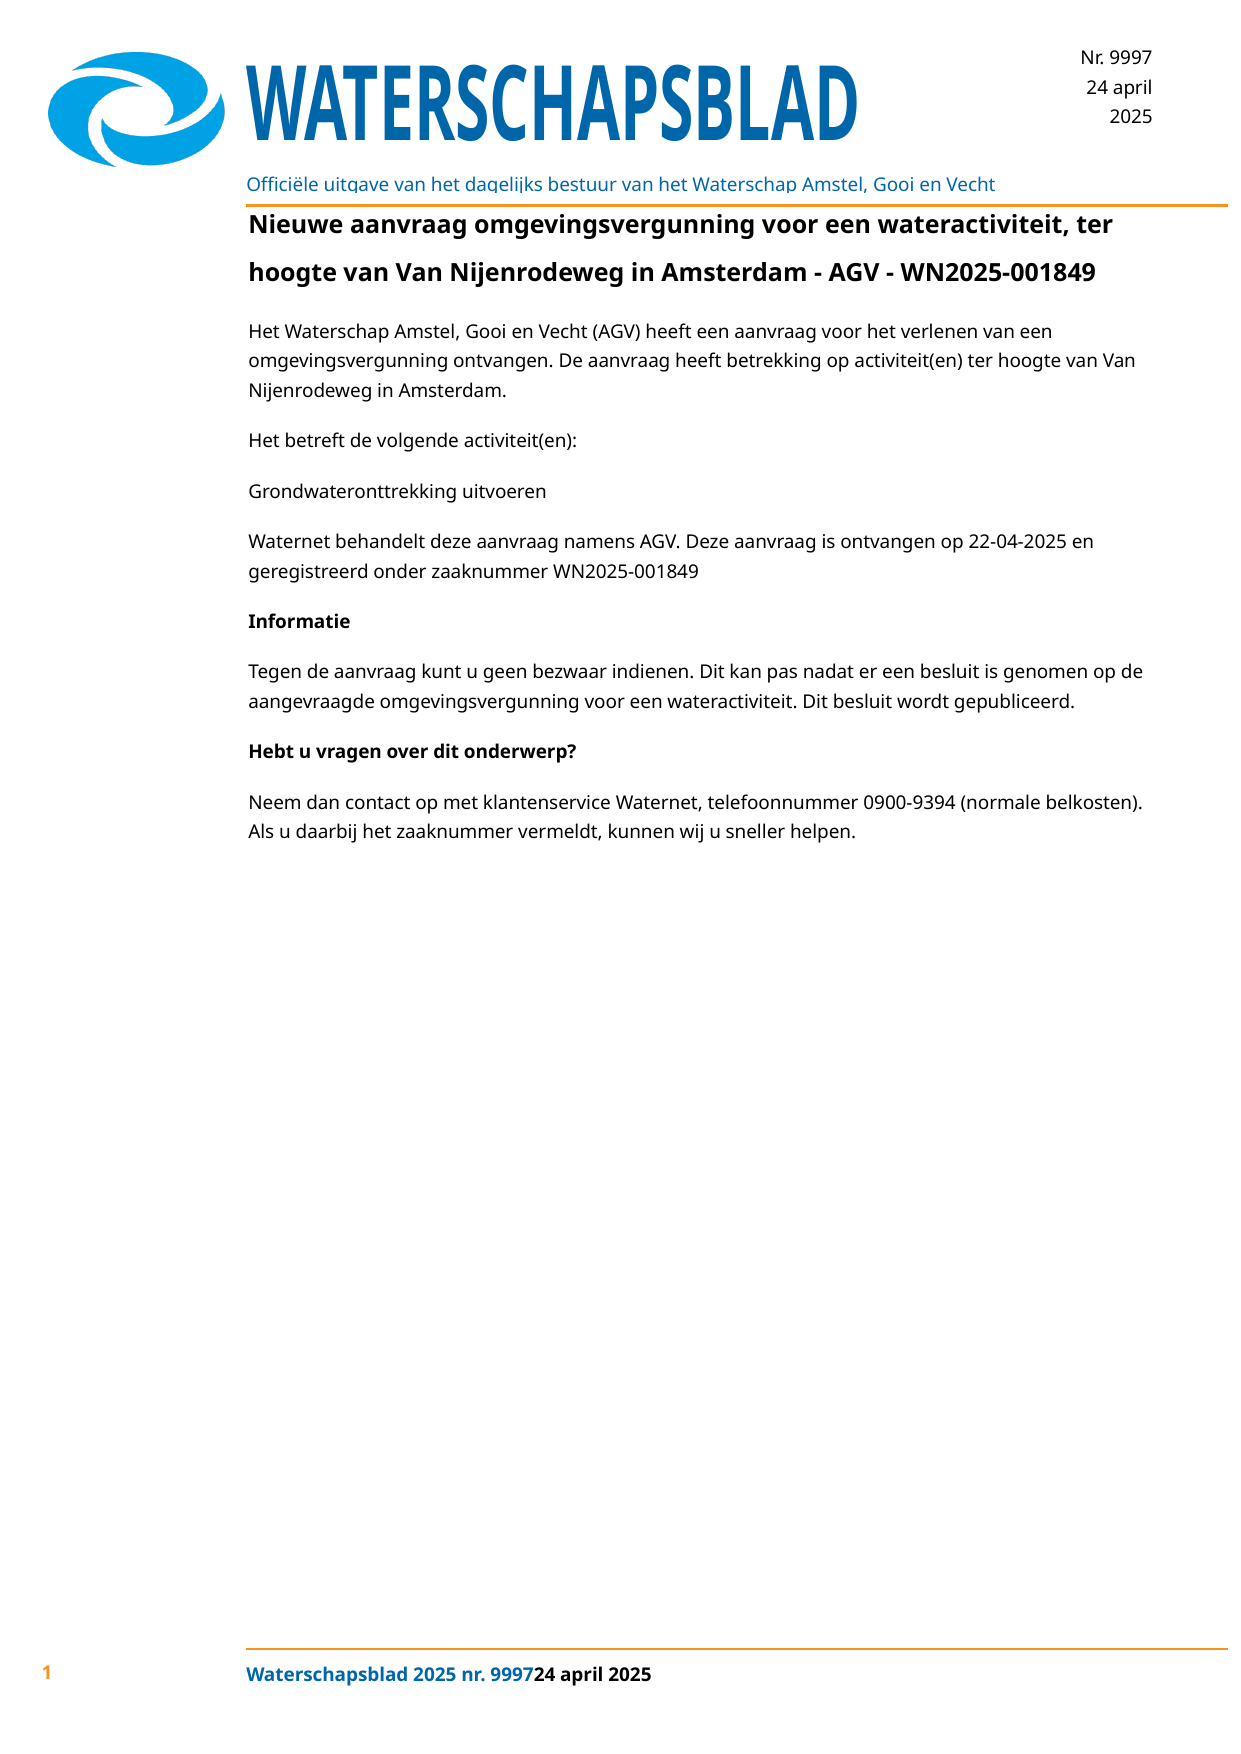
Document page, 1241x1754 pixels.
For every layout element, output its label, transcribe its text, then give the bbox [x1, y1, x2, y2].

text Neem dan contact op met klantenservice Waternet, telefoonnummer 0900-9394 (normale belkosten). Als u daarbij het zaaknummer vermeldt, kunnen wij u sneller helpen. [248, 789, 1152, 844]
text Het betreft de volgende activiteit(en): [248, 427, 1152, 453]
text Nieuwe aanvraag omgevingsvergunning voor een wateractiviteit, ter hoogte van Van Nijenrodeweg in Amsterdam - AGV - WN2025-001849 [248, 207, 1152, 288]
text Grondwateronttrekking uitvoeren [248, 478, 1152, 504]
text Waternet behandelt deze aanvraag namens AGV. Deze aanvraag is ontvangen op 22-04-2025 en geregistreerd onder zaaknummer WN2025-001849 [248, 528, 1152, 584]
text Het Waterschap Amstel, Gooi en Vecht (AGV) heeft een aanvraag voor het verlenen van een omgevingsvergunning ontvangen. De aanvraag heeft betrekking op activiteit(en) ter hoogte van Van Nijenrodeweg in Amsterdam. [248, 318, 1152, 403]
text Tegen de aanvraag kunt u geen bezwaar indienen. Dit kan pas nadat er een besluit is genomen op de aangevraagde omgevingsvergunning voor een wateractiviteit. Dit besluit wordt gepubliceerd. [248, 659, 1152, 714]
text Hebt u vragen over dit onderwerp? [248, 739, 1152, 764]
text Informatie [248, 608, 1152, 634]
picture [41, 47, 231, 172]
